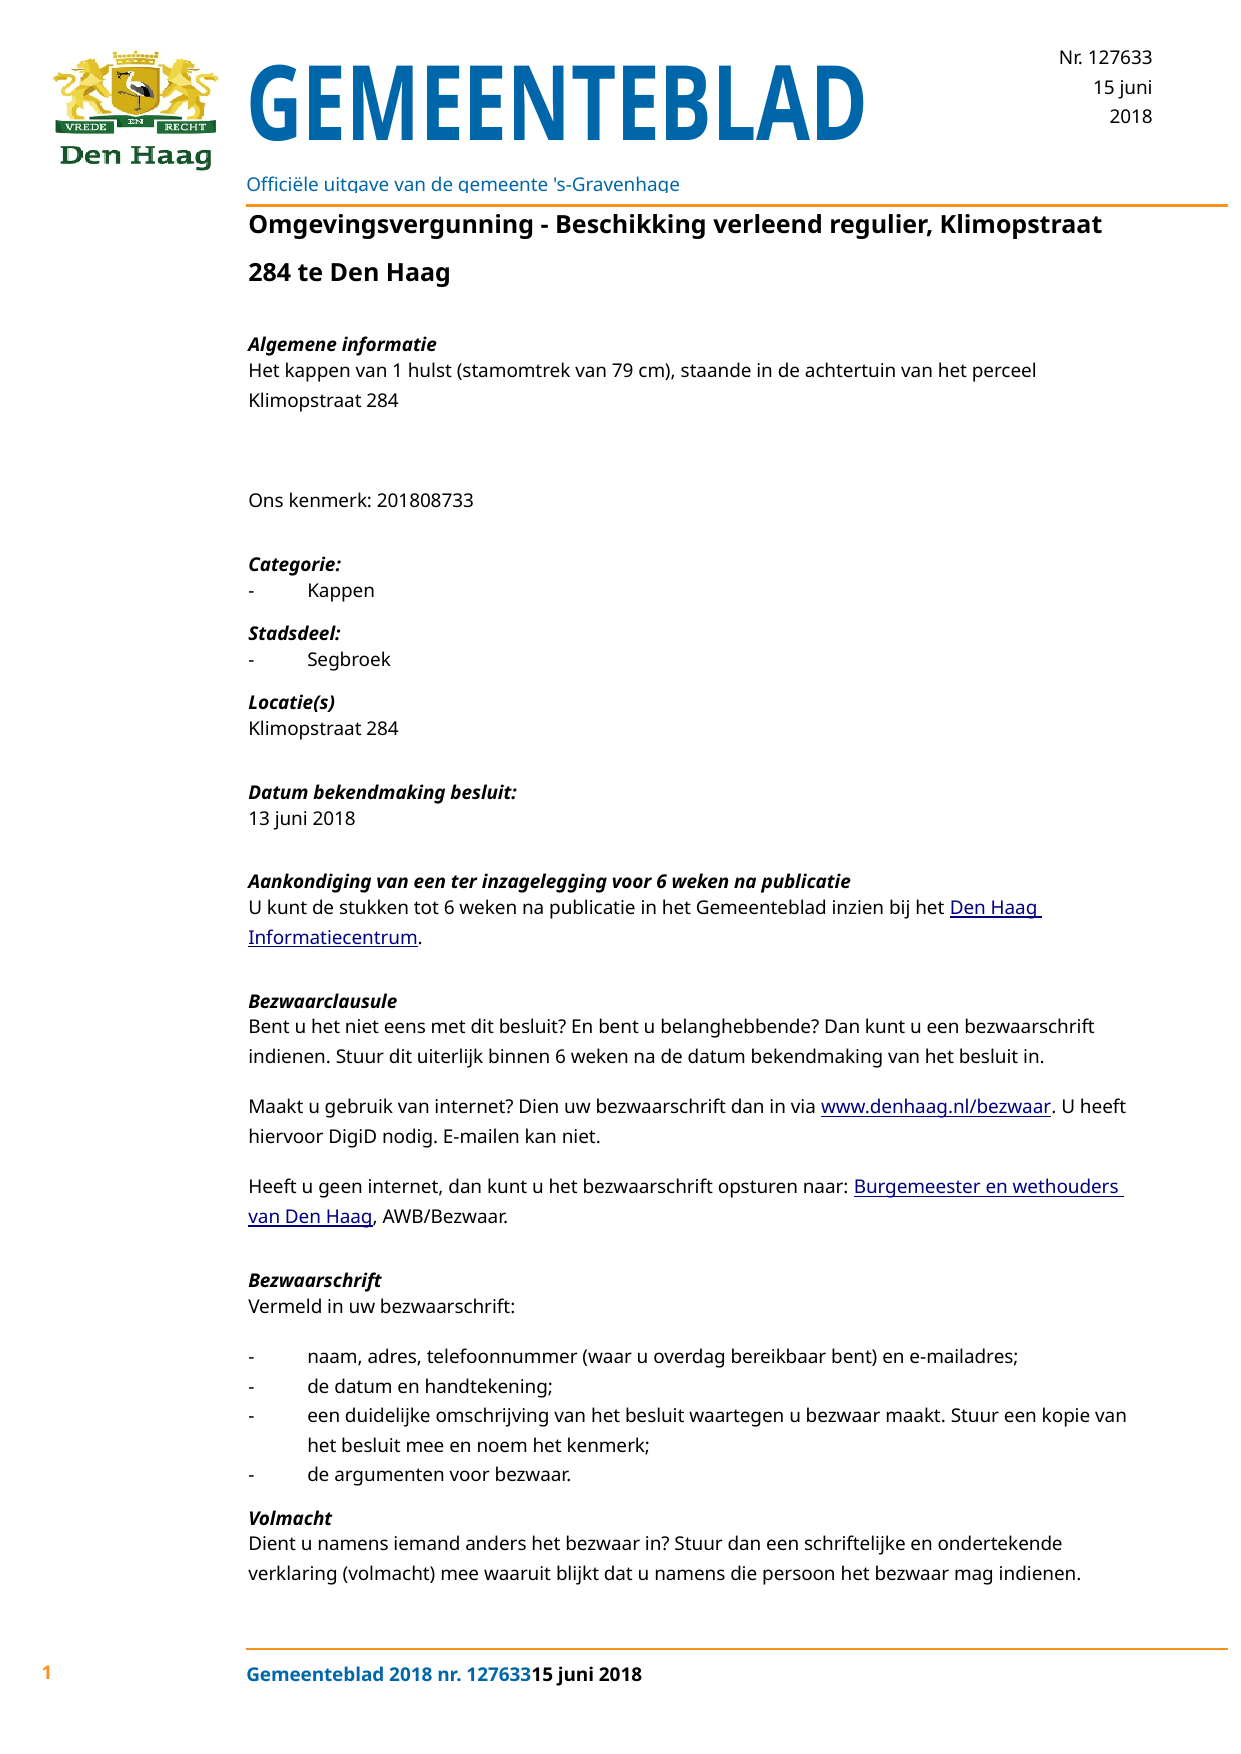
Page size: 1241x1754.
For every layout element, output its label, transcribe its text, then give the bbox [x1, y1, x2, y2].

text Heeft u geen internet, dan kunt u het bezwaarschrift opsturen naar: Burgemeester en wethouders van Den Haag, AWB/Bezwaar. [248, 1174, 1152, 1229]
text Stadsdeel: [248, 620, 1152, 646]
text U kunt de stukken tot 6 weken na publicatie in het Gemeenteblad inzien bij het Den Haag Informatiecentrum. [248, 894, 1152, 950]
text Categorie: [248, 552, 1152, 577]
text Maakt u gebruik van internet? Dien uw bezwaarschrift dan in via www.denhaag.nl/bezwaar. U heeft hiervoor DigiD nodig. E-mailen kan niet. [248, 1094, 1152, 1149]
text Ons kenmerk: 201808733 [248, 488, 1152, 513]
text Datum bekendmaking besluit: [248, 779, 1152, 805]
text Locatie(s) [248, 689, 1152, 715]
text Dient u namens iemand anders het bezwaar in? Stuur dan een schriftelijke en ondertekende verklaring (volmacht) mee waaruit blijkt dat u namens die persoon het bezwaar mag indienen. [248, 1531, 1152, 1586]
picture [41, 47, 231, 172]
text Het kappen van 1 hulst (stamomtrek van 79 cm), staande in de achtertuin van het perceel Klimopstraat 284 [248, 357, 1152, 412]
text Omgevingsvergunning - Beschikking verleend regulier, Klimopstraat 284 te Den Haag [248, 207, 1152, 288]
text Bent u het niet eens met dit besluit? En bent u belanghebbende? Dan kunt u een bezwaarschrift indienen. Stuur dit uiterlijk binnen 6 weken na de datum bekendmaking van het besluit in. [248, 1014, 1152, 1069]
text Aankondiging van een ter inzagelegging voor 6 weken na publicatie [248, 869, 1152, 894]
text 13 juni 2018 [248, 805, 1152, 830]
list de argumenten voor bezwaar. [248, 1462, 1152, 1487]
text Bezwaarschrift [248, 1267, 1152, 1293]
list Segbroek [248, 646, 1152, 672]
list Kappen [248, 577, 1152, 603]
text Volmacht [248, 1505, 1152, 1531]
text Algemene informatie [248, 331, 1152, 357]
list de datum en handtekening; [248, 1373, 1152, 1399]
text Vermeld in uw bezwaarschrift: [248, 1293, 1152, 1319]
text Bezwaarclausule [248, 988, 1152, 1014]
text Klimopstraat 284 [248, 715, 1152, 741]
list naam, adres, telefoonnummer (waar u overdag bereikbaar bent) en e-mailadres; [248, 1343, 1152, 1369]
list een duidelijke omschrijving van het besluit waartegen u bezwaar maakt. Stuur een kopie van het besluit mee en noem het kenmerk; [248, 1402, 1152, 1458]
